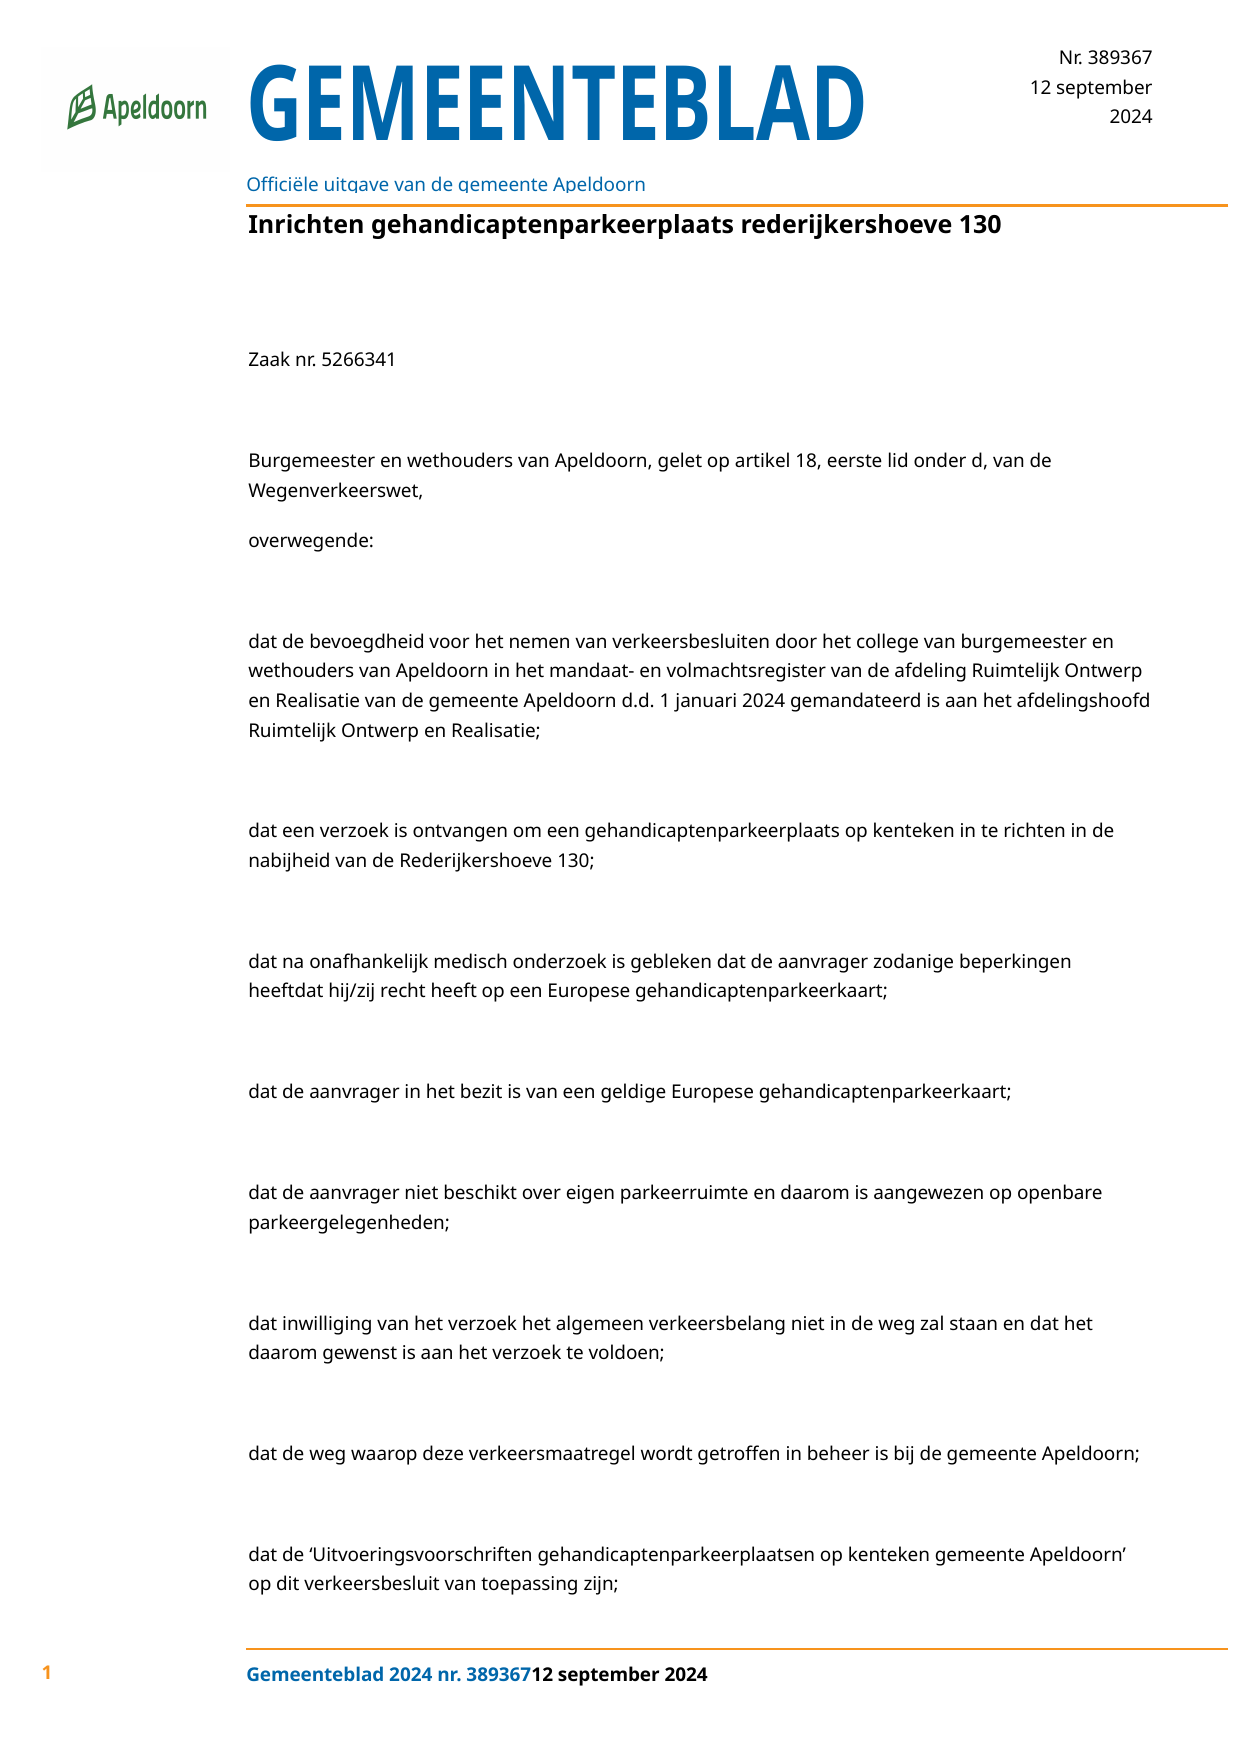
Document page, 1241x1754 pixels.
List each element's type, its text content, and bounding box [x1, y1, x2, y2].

text dat de aanvrager niet beschikt over eigen parkeerruimte en daarom is aangewezen op openbare parkeergelegenheden; [248, 1179, 1152, 1235]
text overwegende: [248, 527, 1152, 553]
text Inrichten gehandicaptenparkeerplaats rederijkershoeve 130 [248, 207, 1152, 241]
text Zaak nr. 5266341 [248, 346, 1152, 372]
text dat een verzoek is ontvangen om een gehandicaptenparkeerplaats op kenteken in te richten in de nabijheid van de Rederijkershoeve 130; [248, 818, 1152, 873]
text dat de ‘Uitvoeringsvoorschriften gehandicaptenparkeerplaatsen op kenteken gemeente Apeldoorn’ op dit verkeersbesluit van toepassing zijn; [248, 1541, 1152, 1596]
text dat de aanvrager in het bezit is van een geldige Europese gehandicaptenparkeerkaart; [248, 1078, 1152, 1104]
picture [41, 47, 231, 172]
text dat de weg waarop deze verkeersmaatregel wordt getroffen in beheer is bij de gemeente Apeldoorn; [248, 1440, 1152, 1466]
text dat na onafhankelijk medisch onderzoek is gebleken dat de aanvrager zodanige beperkingen heeftdat hij/zij recht heeft op een Europese gehandicaptenparkeerkaart; [248, 948, 1152, 1003]
text dat inwilliging van het verzoek het algemeen verkeersbelang niet in de weg zal staan en dat het daarom gewenst is aan het verzoek te voldoen; [248, 1310, 1152, 1365]
text Burgemeester en wethouders van Apeldoorn, gelet op artikel 18, eerste lid onder d, van de Wegenverkeerswet, [248, 447, 1152, 503]
text dat de bevoegdheid voor het nemen van verkeersbesluiten door het college van burgemeester en wethouders van Apeldoorn in het mandaat- en volmachtsregister van de afdeling Ruimtelijk Ontwerp en Realisatie van de gemeente Apeldoorn d.d. 1 januari 2024 gemandateerd is aan het afdelingshoofd Ruimtelijk Ontwerp en Realisatie; [248, 628, 1152, 743]
